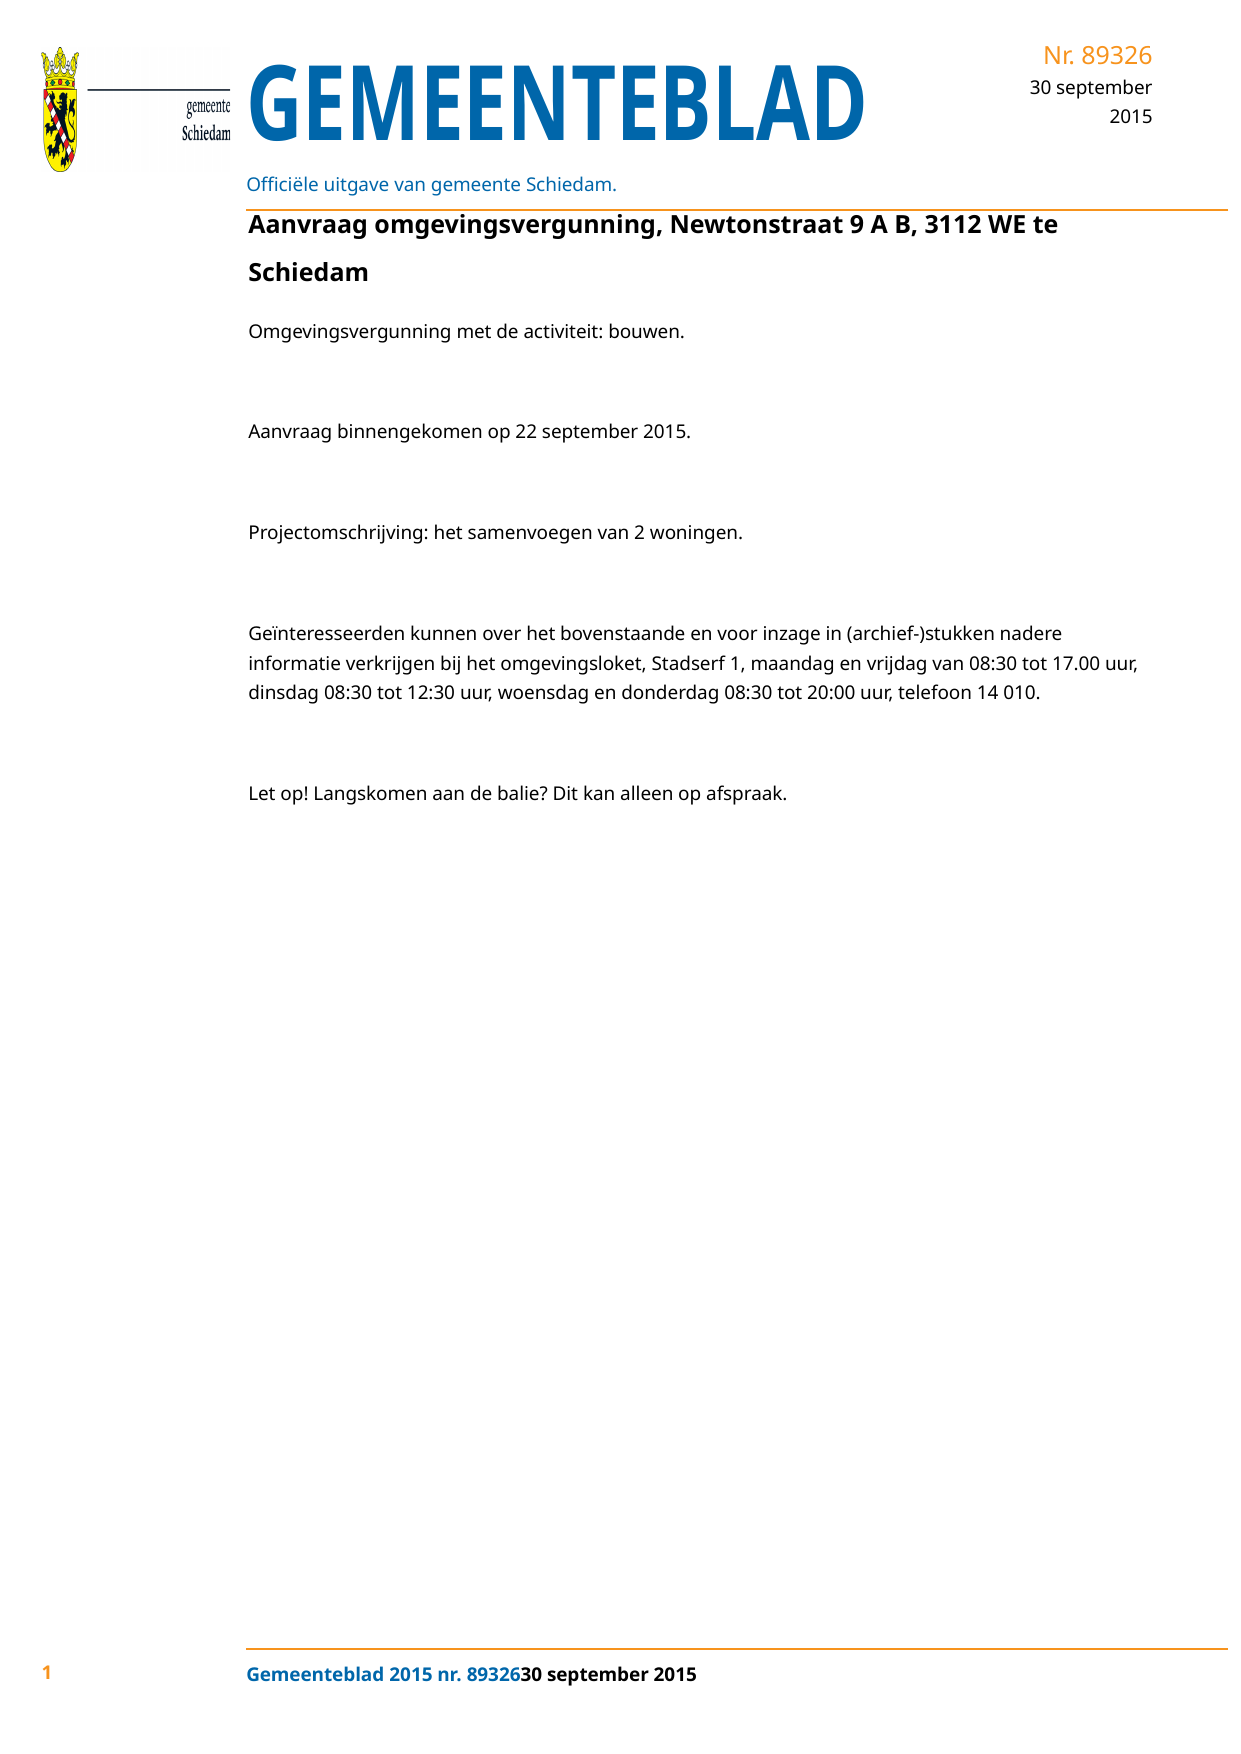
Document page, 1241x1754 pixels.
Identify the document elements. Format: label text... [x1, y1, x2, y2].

text Omgevingsvergunning met de activiteit: bouwen. [248, 318, 1152, 344]
text Aanvraag binnengekomen op 22 september 2015. [248, 419, 1152, 444]
text Geïnteresseerden kunnen over het bovenstaande en voor inzage in (archief-)stukken nadere informatie verkrijgen bij het omgevingsloket, Stadserf 1, maandag en vrijdag van 08:30 tot 17.00 uur, dinsdag 08:30 tot 12:30 uur, woensdag en donderdag 08:30 tot 20:00 uur, telefoon 14 010. [248, 620, 1152, 705]
text Projectomschrijving: het samenvoegen van 2 woningen. [248, 519, 1152, 545]
text Let op! Langskomen aan de balie? Dit kan alleen op afspraak. [248, 780, 1152, 806]
text Aanvraag omgevingsvergunning, Newtonstraat 9 A B, 3112 WE te Schiedam [248, 211, 1152, 288]
picture [41, 47, 231, 172]
